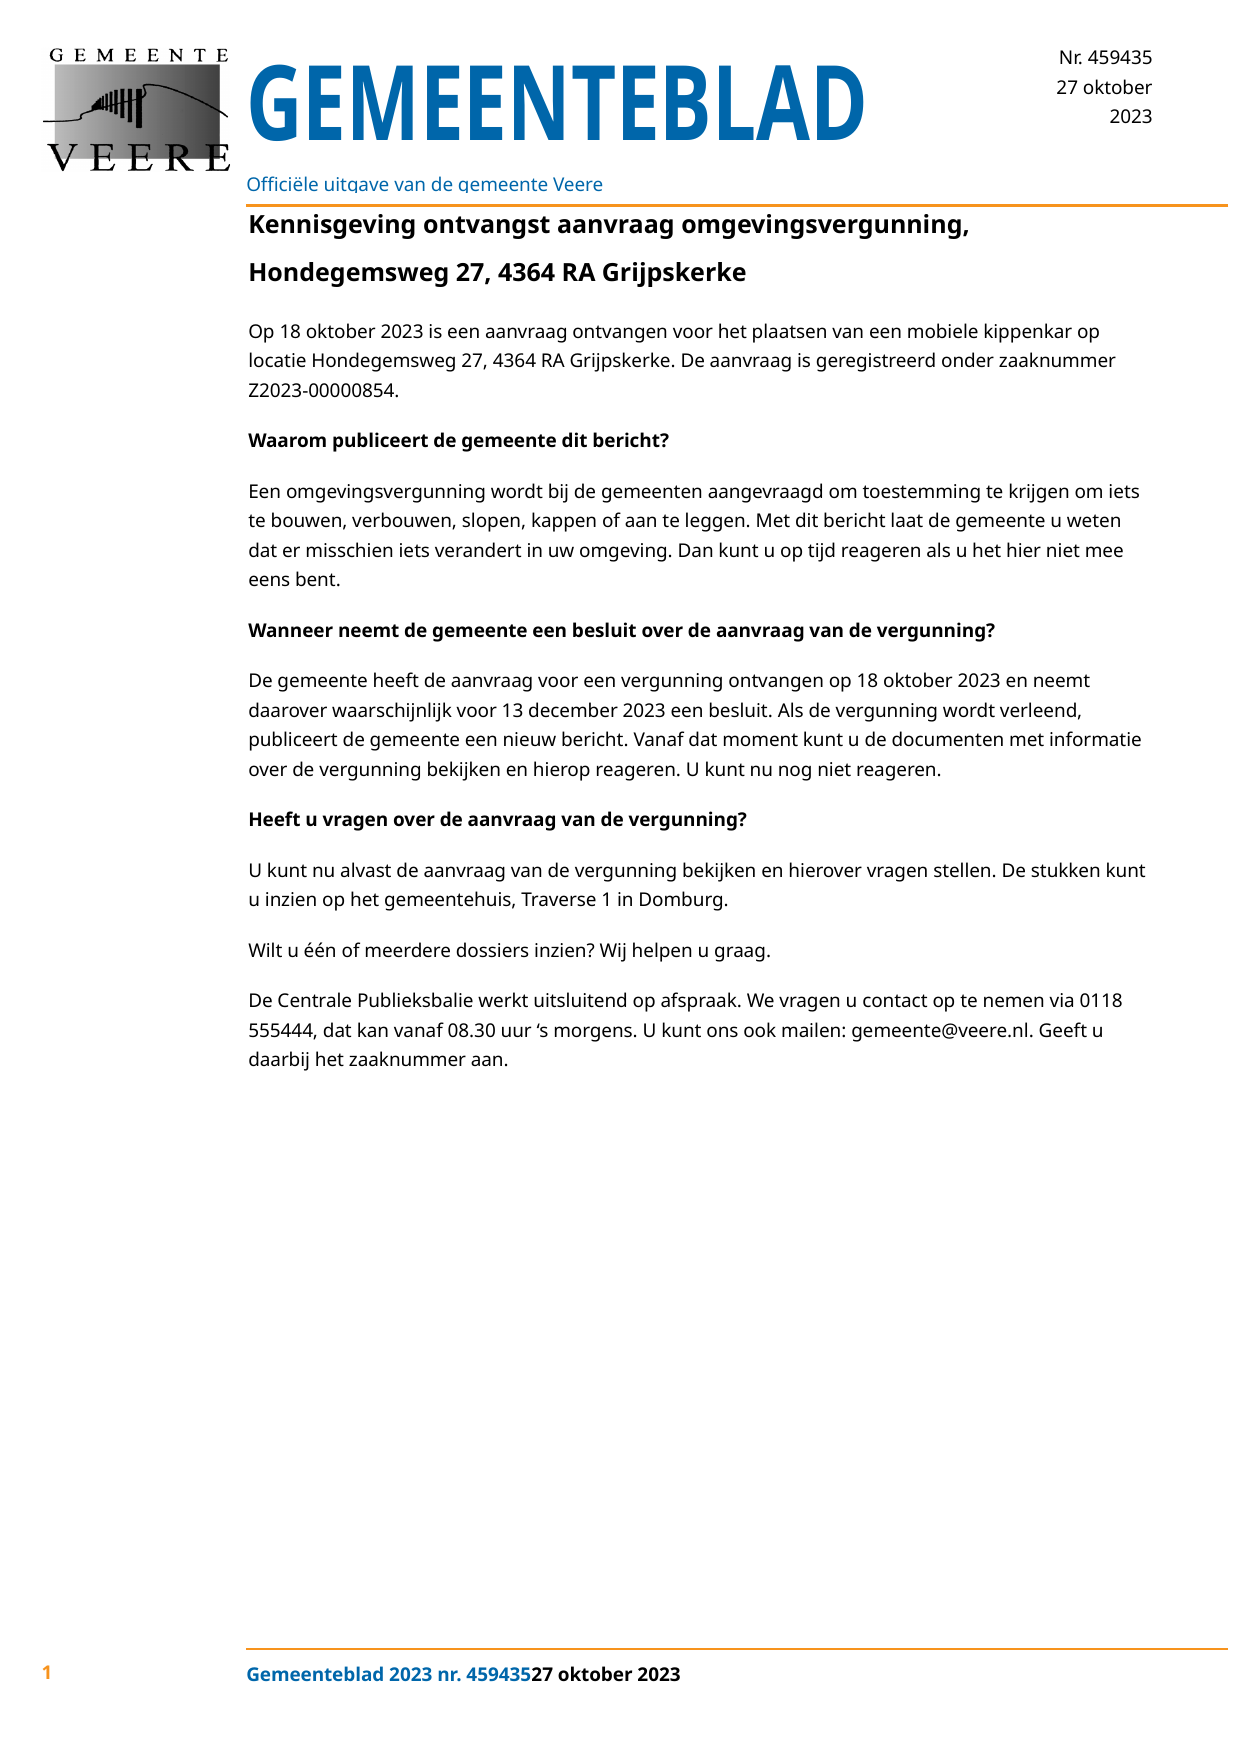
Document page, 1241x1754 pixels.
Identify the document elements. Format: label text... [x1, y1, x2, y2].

text Wilt u één of meerdere dossiers inzien? Wij helpen u graag. [248, 937, 1152, 963]
text Kennisgeving ontvangst aanvraag omgevingsvergunning, Hondegemsweg 27, 4364 RA Grijpskerke [248, 207, 1152, 288]
text Wanneer neemt de gemeente een besluit over de aanvraag van de vergunning? [248, 617, 1152, 643]
text De Centrale Publieksbalie werkt uitsluitend op afspraak. We vragen u contact op te nemen via 0118 555444, dat kan vanaf 08.30 uur ‘s morgens. U kunt ons ook mailen: gemeente@veere.nl. Geeft u daarbij het zaaknummer aan. [248, 987, 1152, 1072]
text Heeft u vragen over de aanvraag van de vergunning? [248, 807, 1152, 832]
text Waarom publiceert de gemeente dit bericht? [248, 427, 1152, 453]
text Op 18 oktober 2023 is een aanvraag ontvangen voor het plaatsen van een mobiele kippenkar op locatie Hondegemsweg 27, 4364 RA Grijpskerke. De aanvraag is geregistreerd onder zaaknummer Z2023-00000854. [248, 318, 1152, 403]
text U kunt nu alvast de aanvraag van de vergunning bekijken en hierover vragen stellen. De stukken kunt u inzien op het gemeentehuis, Traverse 1 in Domburg. [248, 857, 1152, 912]
text Een omgevingsvergunning wordt bij de gemeenten aangevraagd om toestemming te krijgen om iets te bouwen, verbouwen, slopen, kappen of aan te leggen. Met dit bericht laat de gemeente u weten dat er misschien iets verandert in uw omgeving. Dan kunt u op tijd reageren als u het hier niet mee eens bent. [248, 478, 1152, 592]
picture [41, 47, 231, 172]
text De gemeente heeft de aanvraag voor een vergunning ontvangen op 18 oktober 2023 en neemt daarover waarschijnlijk voor 13 december 2023 een besluit. Als de vergunning wordt verleend, publiceert de gemeente een nieuw bericht. Vanaf dat moment kunt u de documenten met informatie over de vergunning bekijken en hierop reageren. U kunt nu nog niet reageren. [248, 667, 1152, 782]
